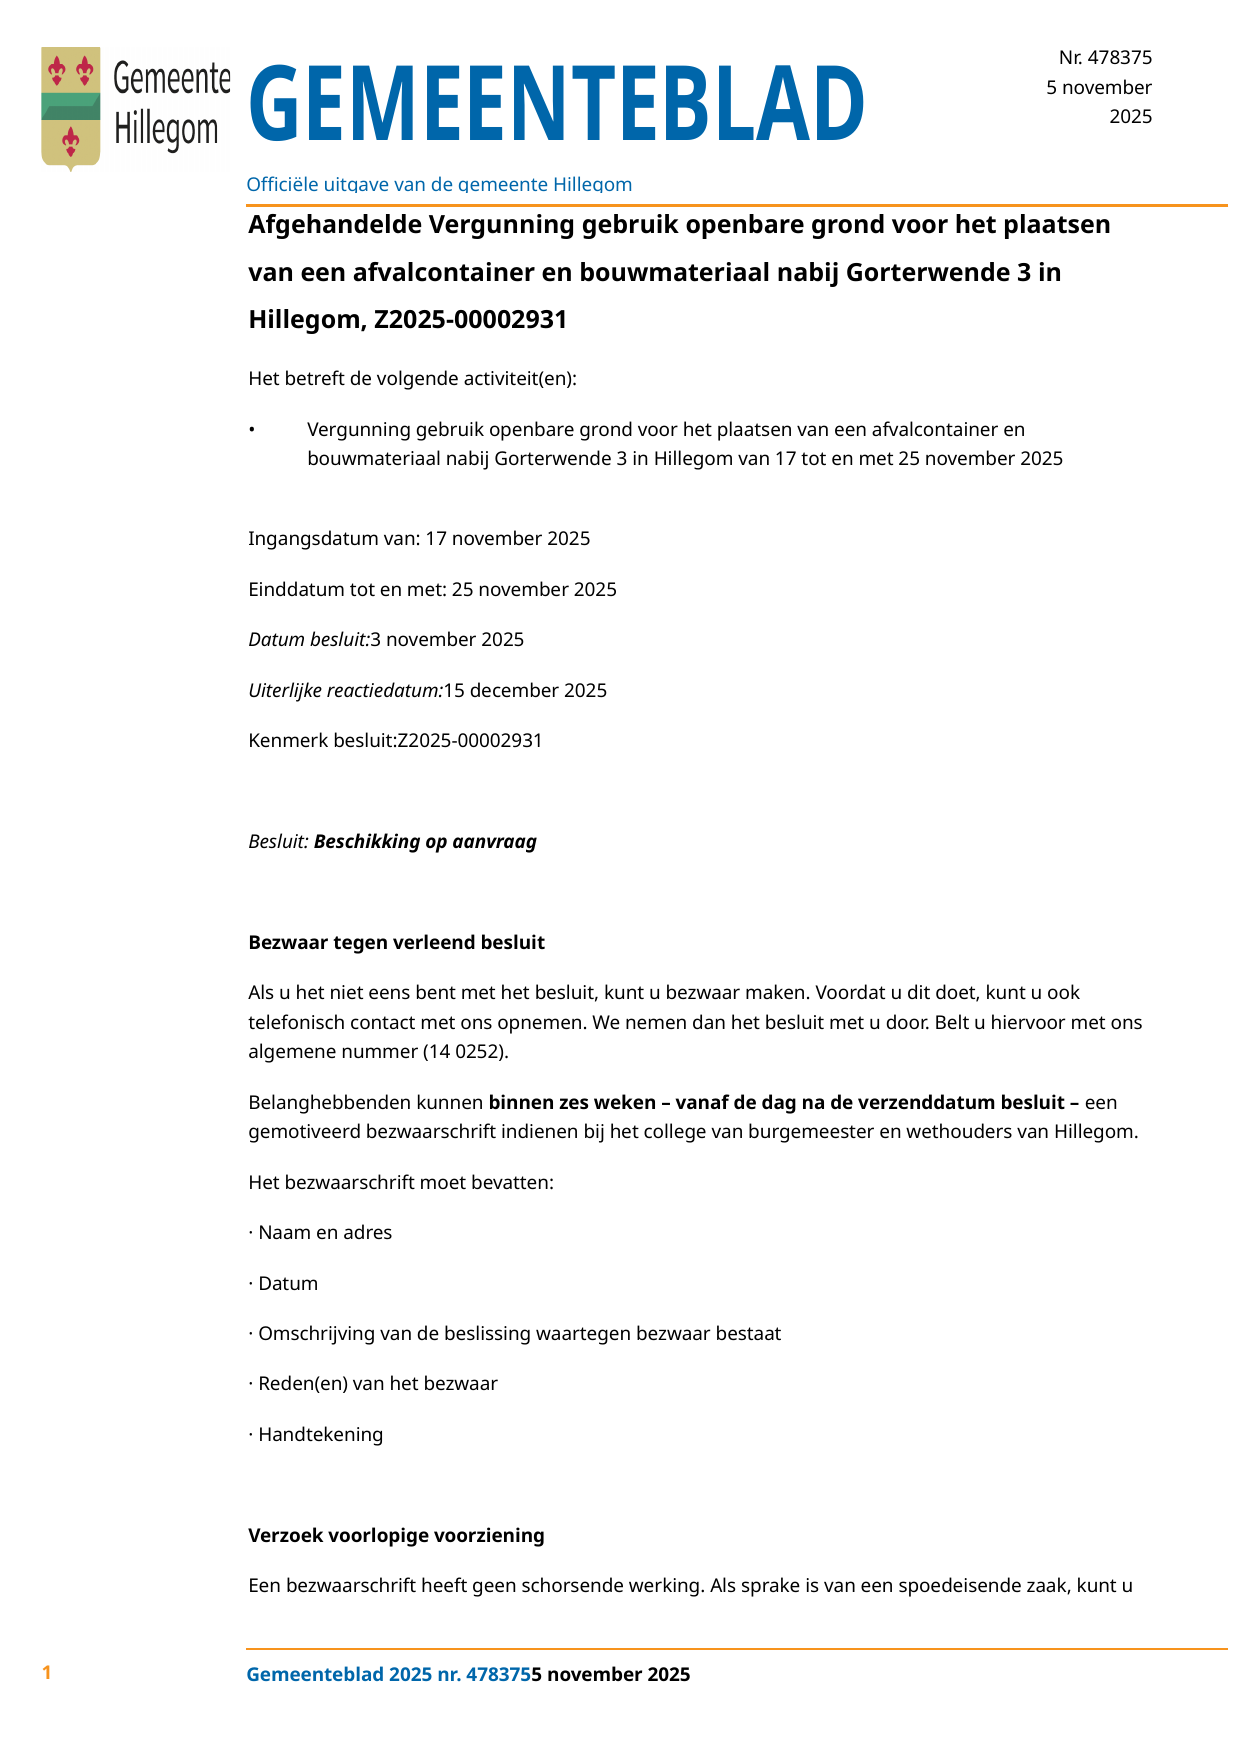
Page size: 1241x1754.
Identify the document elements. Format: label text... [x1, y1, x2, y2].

text · Handtekening [248, 1421, 1152, 1447]
text Het bezwaarschrift moet bevatten: [248, 1169, 1152, 1194]
text · Datum [248, 1270, 1152, 1295]
text Kenmerk besluit:Z2025-00002931 [248, 727, 1152, 753]
text Afgehandelde Vergunning gebruik openbare grond voor het plaatsen van een afvalcontainer en bouwmateriaal nabij Gorterwende 3 in Hillegom, Z2025-00002931 [248, 207, 1152, 336]
text Bezwaar tegen verleend besluit [248, 929, 1152, 954]
text Datum besluit:3 november 2025 [248, 626, 1152, 652]
text Uiterlijke reactiedatum:15 december 2025 [248, 677, 1152, 702]
list Vergunning gebruik openbare grond voor het plaatsen van een afvalcontainer en bouwmateriaal nabij Gorterwende 3 in Hillegom van 17 tot en met 25 november 2025 [248, 416, 1152, 471]
text Einddatum tot en met: 25 november 2025 [248, 576, 1152, 602]
picture [41, 47, 231, 172]
text Een bezwaarschrift heeft geen schorsende werking. Als sprake is van een spoedeisende zaak, kunt u [248, 1572, 1152, 1598]
text Verzoek voorlopige voorziening [248, 1522, 1152, 1547]
text Besluit: Beschikking op aanvraag [248, 828, 1152, 854]
text Het betreft de volgende activiteit(en): [248, 366, 1152, 391]
text · Omschrijving van de beslissing waartegen bezwaar bestaat [248, 1320, 1152, 1346]
text Ingangsdatum van: 17 november 2025 [248, 526, 1152, 551]
text Belanghebbenden kunnen binnen zes weken – vanaf de dag na de verzenddatum besluit – een gemotiveerd bezwaarschrift indienen bij het college van burgemeester en wethouders van Hillegom. [248, 1089, 1152, 1144]
text · Naam en adres [248, 1219, 1152, 1245]
text · Reden(en) van het bezwaar [248, 1371, 1152, 1396]
text Als u het niet eens bent met het besluit, kunt u bezwaar maken. Voordat u dit doet, kunt u ook telefonisch contact met ons opnemen. We nemen dan het besluit met u door. Belt u hiervoor met ons algemene nummer (14 0252). [248, 979, 1152, 1064]
